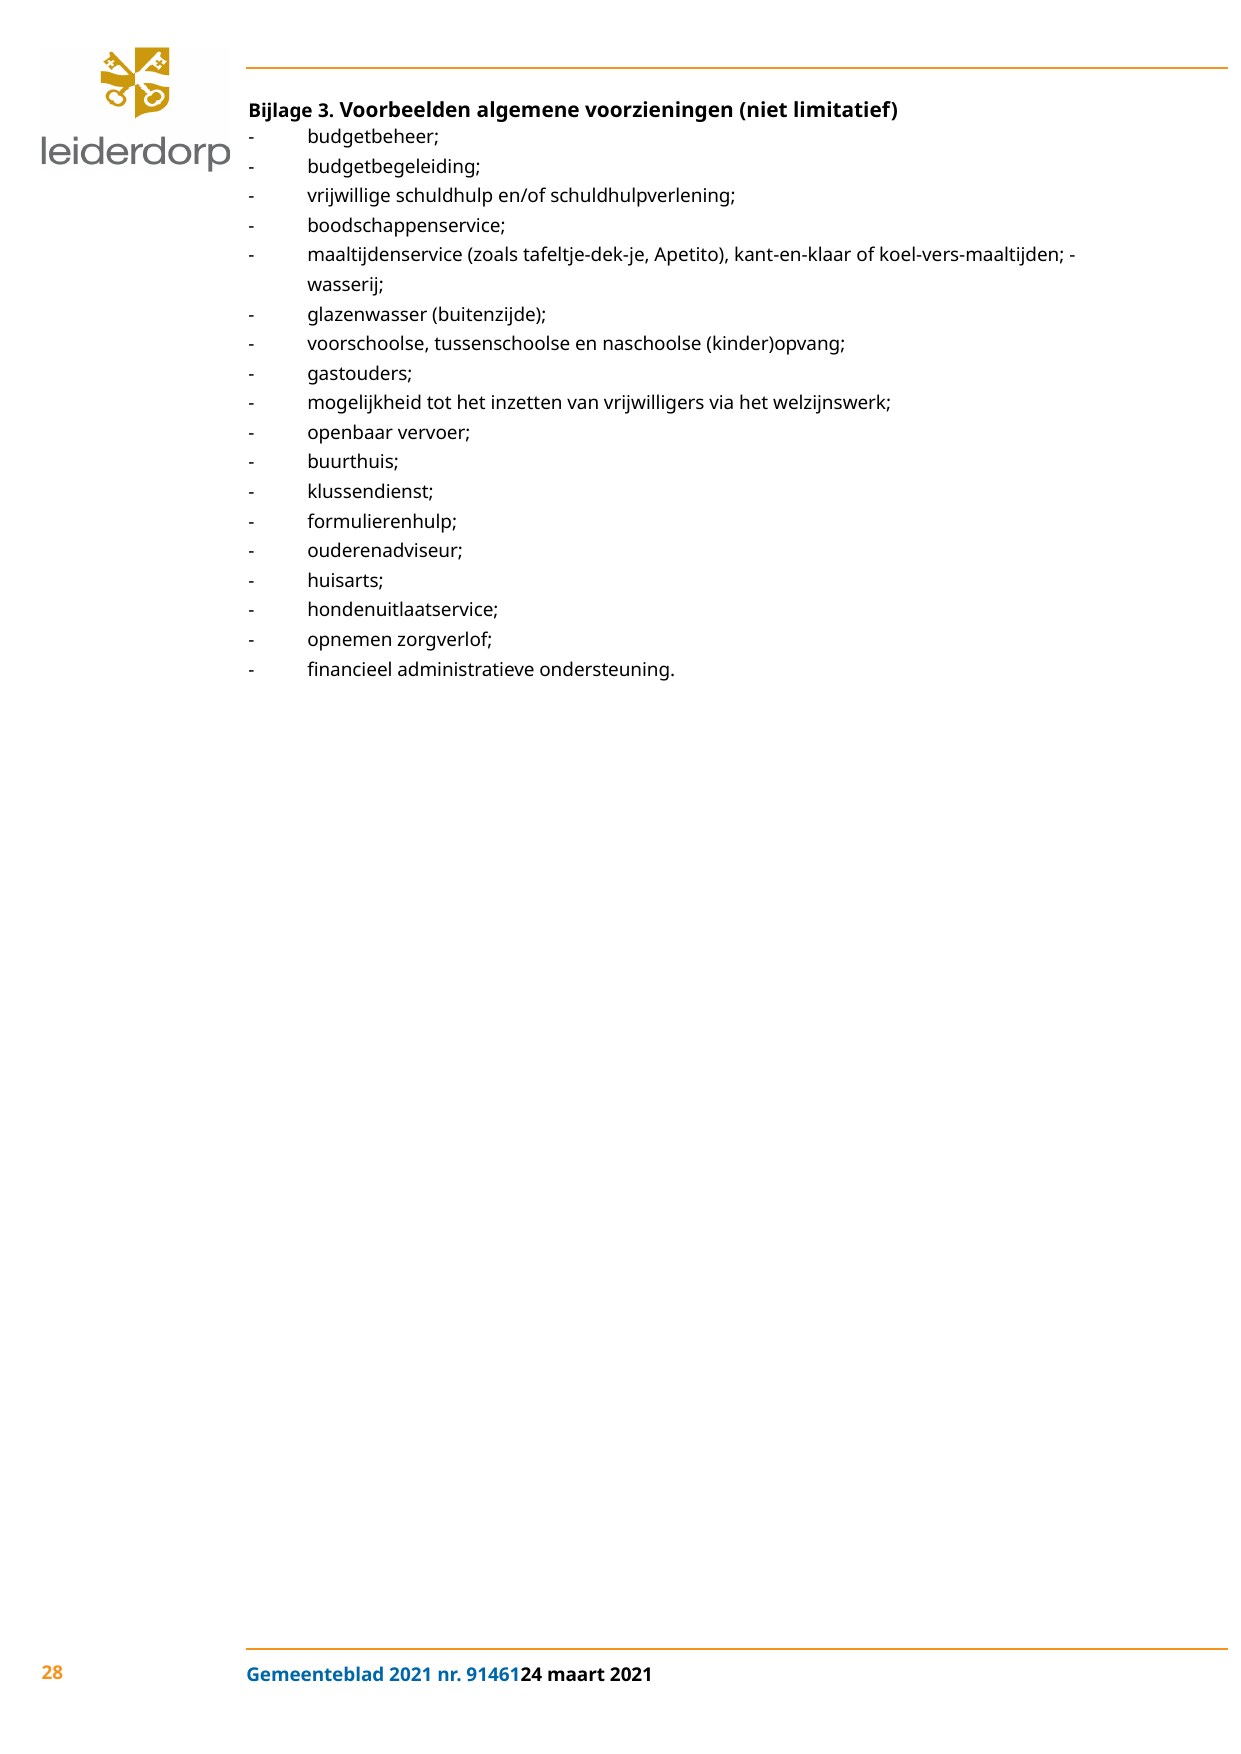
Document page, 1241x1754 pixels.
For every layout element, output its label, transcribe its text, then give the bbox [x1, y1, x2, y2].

list budgetbeheer; [248, 123, 1152, 149]
list ouderenadviseur; [248, 537, 1152, 563]
list gastouders; [248, 360, 1152, 386]
list buurthuis; [248, 449, 1152, 474]
picture [41, 47, 231, 172]
list klussendienst; [248, 478, 1152, 504]
list budgetbegeleiding; [248, 153, 1152, 179]
list maaltijdenservice (zoals tafeltje-dek-je, Apetito), kant-en-klaar of koel-vers-maaltijden; - wasserij; [248, 242, 1152, 297]
list financieel administratieve ondersteuning. [248, 656, 1152, 682]
list vrijwillige schuldhulp en/of schuldhulpverlening; [248, 182, 1152, 208]
list openbaar vervoer; [248, 419, 1152, 445]
list glazenwasser (buitenzijde); [248, 301, 1152, 327]
list hondenuitlaatservice; [248, 597, 1152, 622]
list opnemen zorgverlof; [248, 626, 1152, 652]
list huisarts; [248, 567, 1152, 593]
list formulierenhulp; [248, 508, 1152, 534]
list boodschappenservice; [248, 212, 1152, 238]
list voorschoolse, tussenschoolse en naschoolse (kinder)opvang; [248, 330, 1152, 356]
list mogelijkheid tot het inzetten van vrijwilligers via het welzijnswerk; [248, 389, 1152, 415]
text Bijlage 3. Voorbeelden algemene voorzieningen (niet limitatief) [248, 95, 1152, 123]
